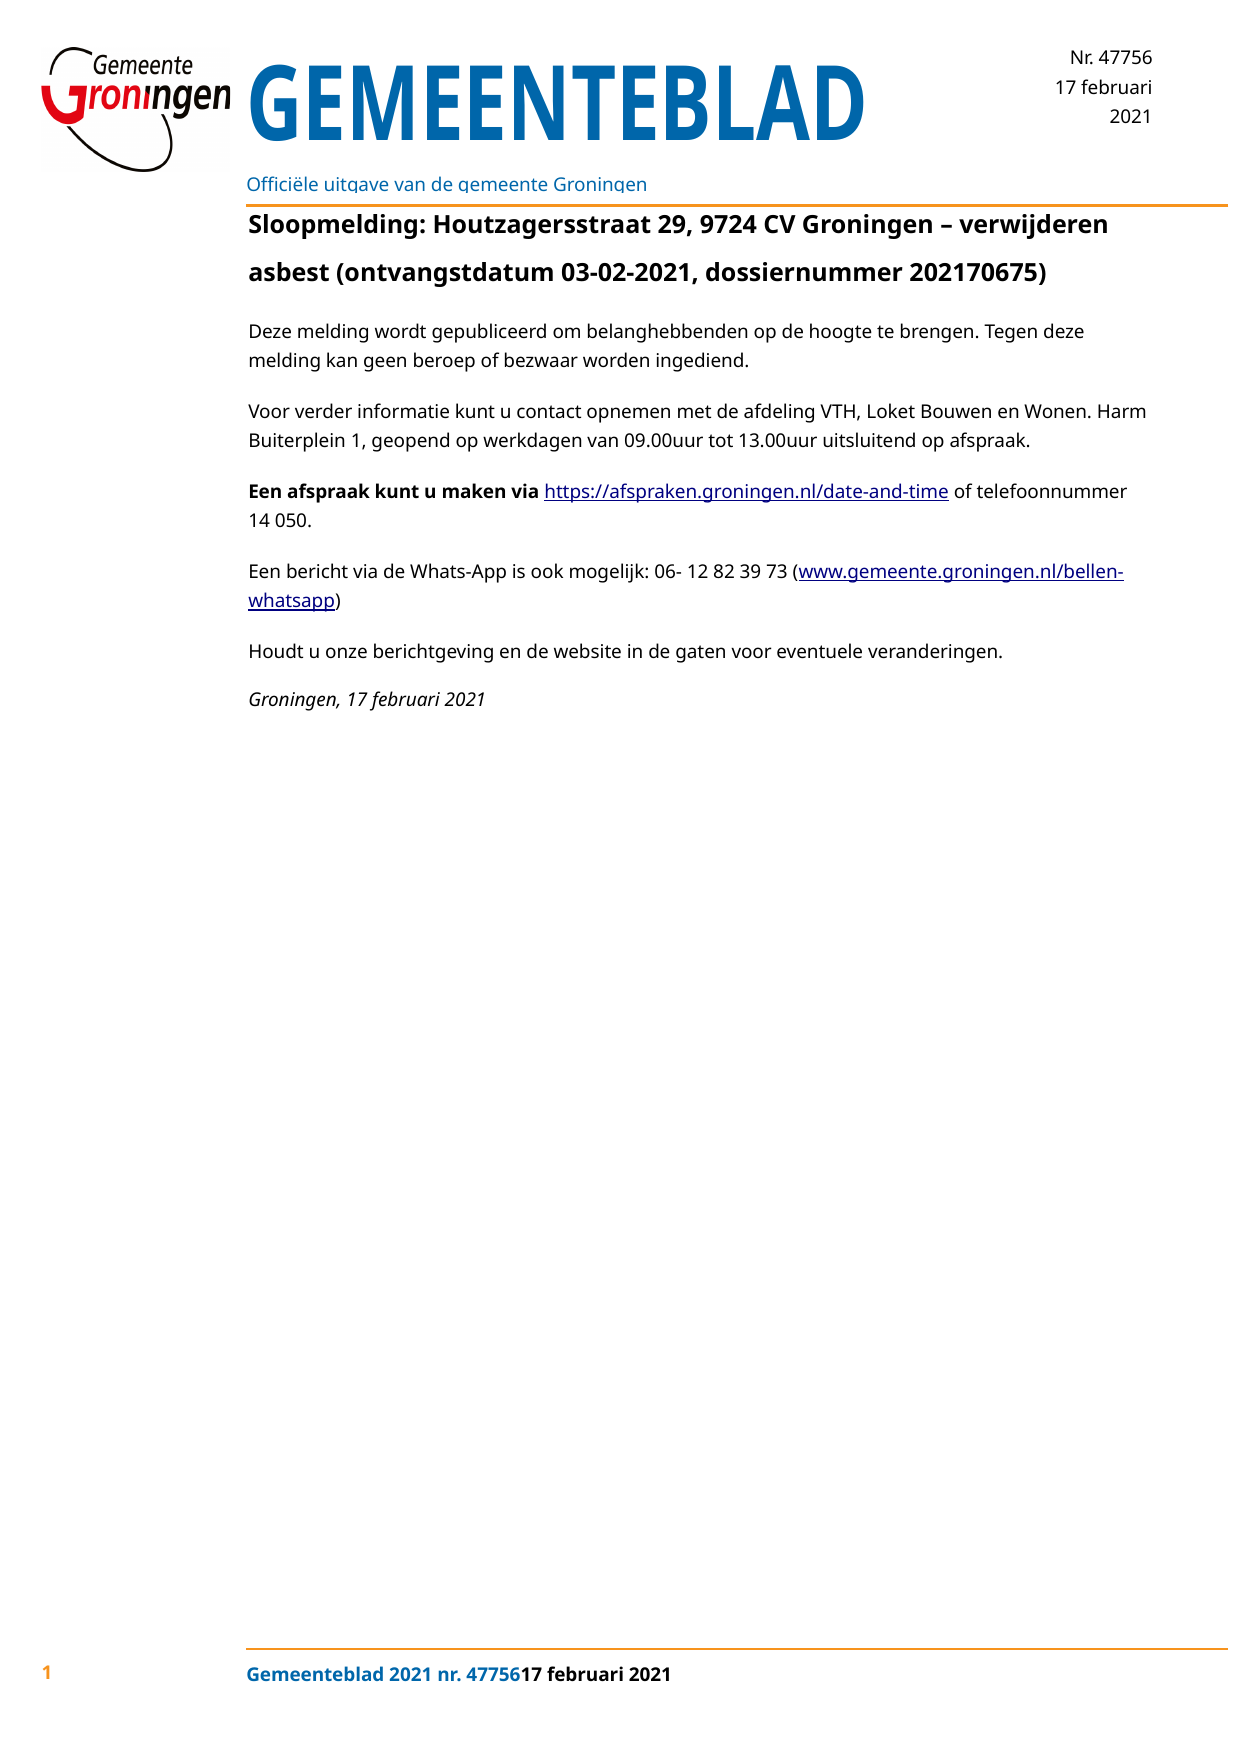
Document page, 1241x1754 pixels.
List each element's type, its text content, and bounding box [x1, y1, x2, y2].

text Een bericht via de Whats-App is ook mogelijk: 06- 12 82 39 73 (www.gemeente.groningen.nl/bellen-whatsapp) [248, 558, 1152, 613]
text Voor verder informatie kunt u contact opnemen met de afdeling VTH, Loket Bouwen en Wonen. Harm Buiterplein 1, geopend op werkdagen van 09.00uur tot 13.00uur uitsluitend op afspraak. [248, 398, 1152, 453]
text Een afspraak kunt u maken via https://afspraken.groningen.nl/date-and-time of telefoonnummer 14 050. [248, 478, 1152, 533]
text Sloopmelding: Houtzagersstraat 29, 9724 CV Groningen – verwijderen asbest (ontvangstdatum 03-02-2021, dossiernummer 202170675) [248, 207, 1152, 288]
text Groningen, 17 februari 2021 [248, 686, 1152, 711]
text Houdt u onze berichtgeving en de website in de gaten voor eventuele veranderingen. [248, 638, 1152, 664]
text Deze melding wordt gepubliceerd om belanghebbenden op de hoogte te brengen. Tegen deze melding kan geen beroep of bezwaar worden ingediend. [248, 318, 1152, 373]
picture [41, 47, 231, 172]
